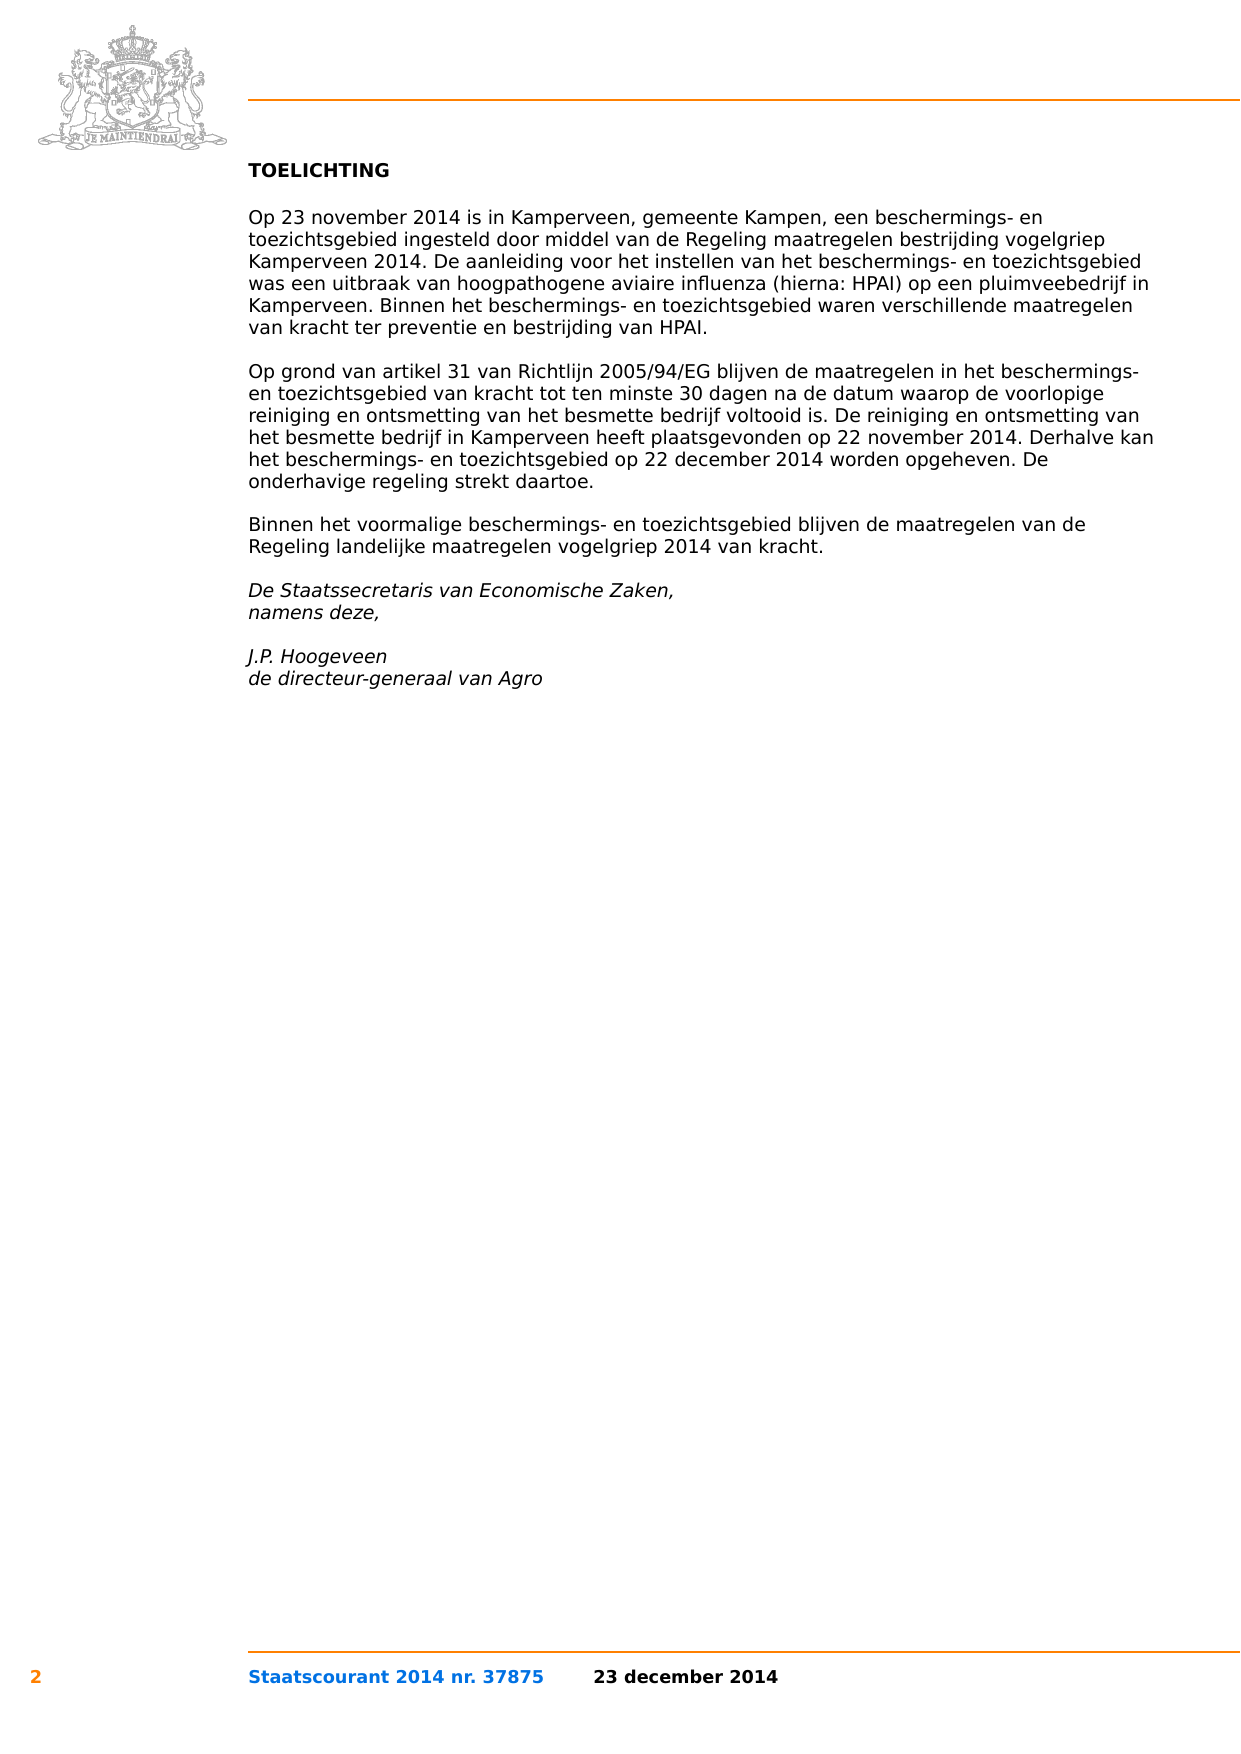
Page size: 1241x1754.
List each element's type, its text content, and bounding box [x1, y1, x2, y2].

text Op 23 november 2014 is in Kamperveen, gemeente Kampen, een beschermings- en toezichtsgebied ingesteld door middel van de Regeling maatregelen bestrijding vogelgriep Kamperveen 2014. De aanleiding voor het instellen van het beschermings- en toezichtsgebied was een uitbraak van hoogpathogene aviaire influenza (hierna: HPAI) op een pluimveebedrijf in Kamperveen. Binnen het beschermings- en toezichtsgebied waren verschillende maatregelen van kracht ter preventie en bestrijding van HPAI. [248, 207, 1163, 339]
text Binnen het voormalige beschermings- en toezichtsgebied blijven de maatregelen van de Regeling landelijke maatregelen vogelgriep 2014 van kracht. [248, 514, 1163, 558]
text De Staatssecretaris van Economische Zaken, namens deze, J.P. Hoogeveen de directeur-generaal van Agro [248, 580, 1163, 690]
subtitle TOELICHTING [248, 160, 1163, 182]
picture [38, 25, 227, 150]
text Op grond van artikel 31 van Richtlijn 2005/94/EG blijven de maatregelen in het beschermings- en toezichtsgebied van kracht tot ten minste 30 dagen na de datum waarop de voorlopige reiniging en ontsmetting van het besmette bedrijf voltooid is. De reiniging en ontsmetting van het besmette bedrijf in Kamperveen heeft plaatsgevonden op 22 november 2014. Derhalve kan het beschermings- en toezichtsgebied op 22 december 2014 worden opgeheven. De onderhavige regeling strekt daartoe. [248, 361, 1163, 492]
